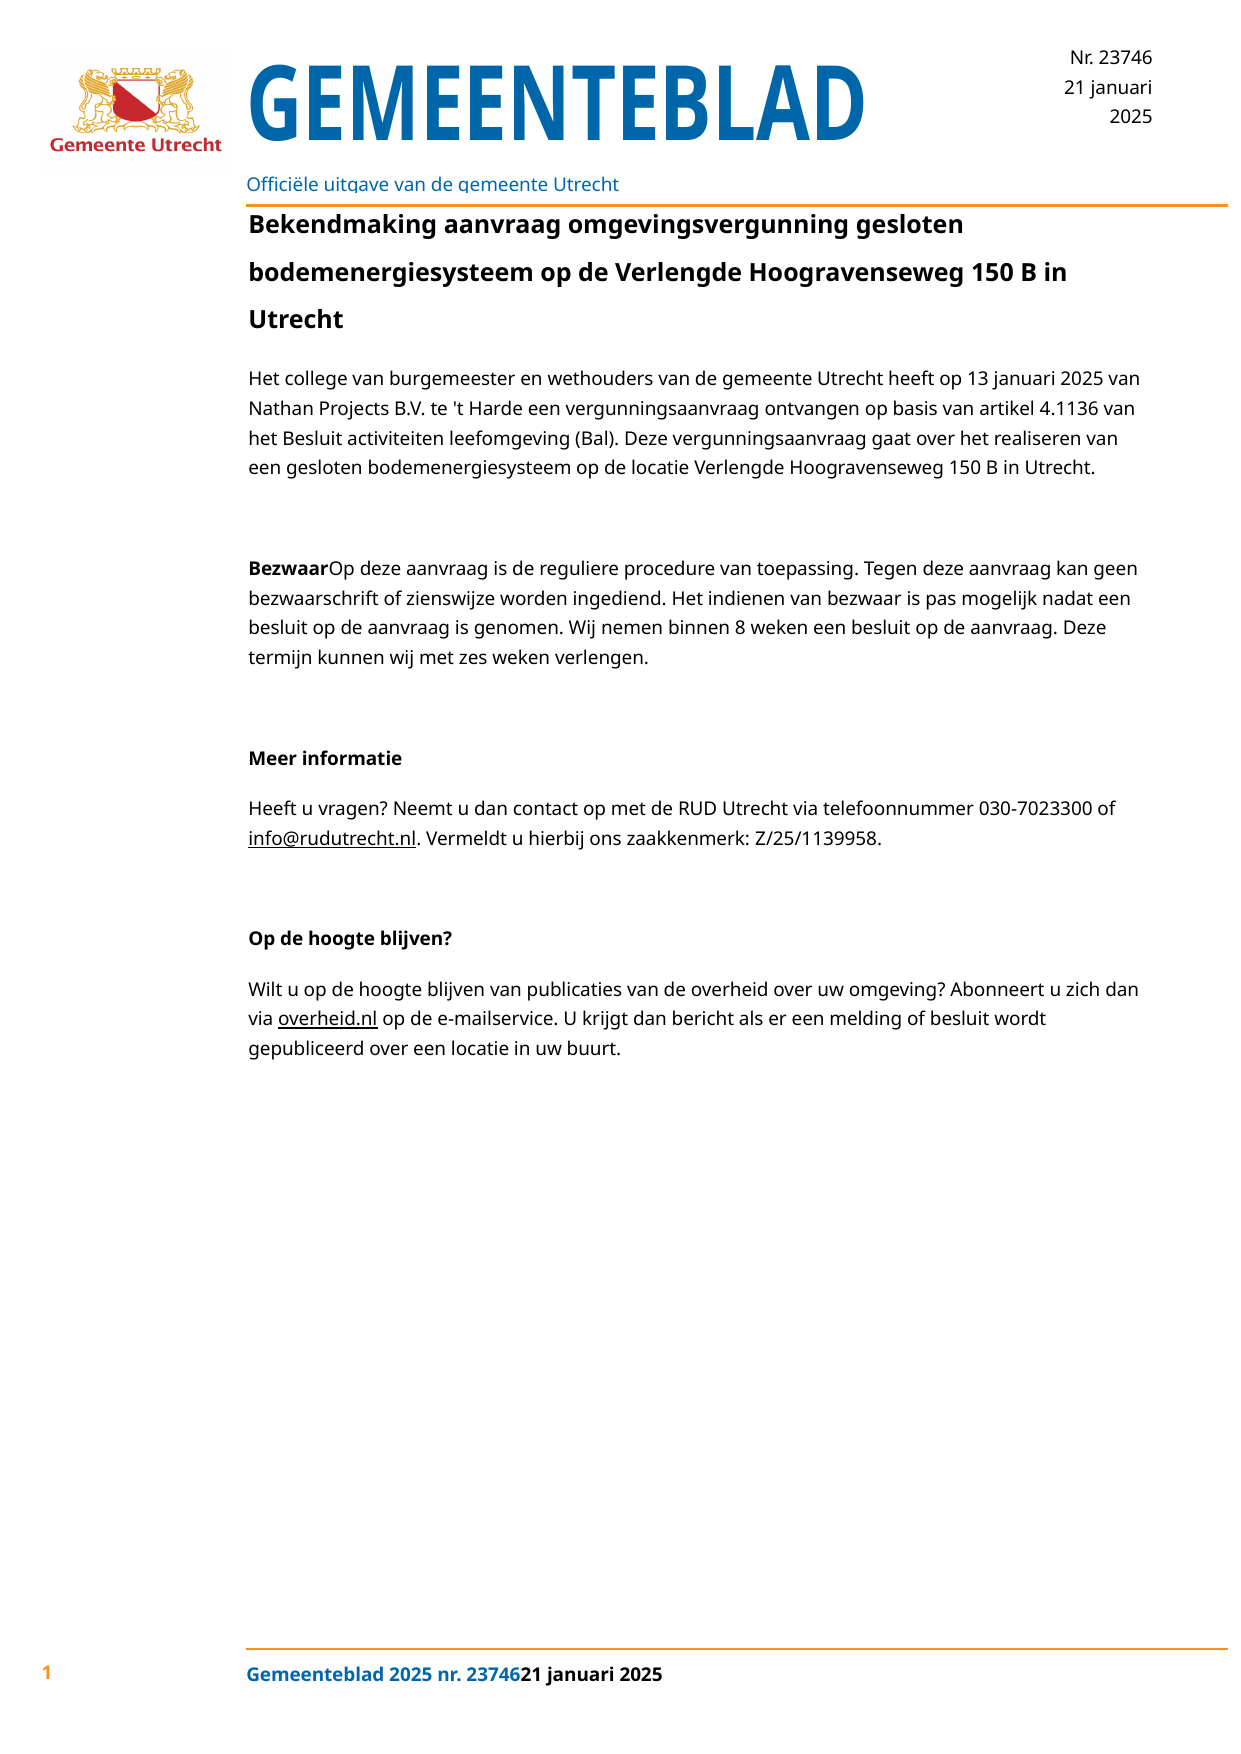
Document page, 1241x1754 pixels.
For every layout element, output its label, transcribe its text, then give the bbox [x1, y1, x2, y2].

text Het college van burgemeester en wethouders van de gemeente Utrecht heeft op 13 januari 2025 van Nathan Projects B.V. te 't Harde een vergunningsaanvraag ontvangen op basis van artikel 4.1136 van het Besluit activiteiten leefomgeving (Bal). Deze vergunningsaanvraag gaat over het realiseren van een gesloten bodemenergiesysteem op de locatie Verlengde Hoogravenseweg 150 B in Utrecht. [248, 366, 1152, 480]
text BezwaarOp deze aanvraag is de reguliere procedure van toepassing. Tegen deze aanvraag kan geen bezwaarschrift of zienswijze worden ingediend. Het indienen van bezwaar is pas mogelijk nadat een besluit op de aanvraag is genomen. Wij nemen binnen 8 weken een besluit op de aanvraag. Deze termijn kunnen wij met zes weken verlengen. [248, 555, 1152, 669]
text Meer informatie [248, 745, 1152, 770]
text Op de hoogte blijven? [248, 926, 1152, 951]
text Wilt u op de hoogte blijven van publicaties van de overheid over uw omgeving? Abonneert u zich dan via overheid.nl op de e-mailservice. U krijgt dan bericht als er een melding of besluit wordt gepubliceerd over een locatie in uw buurt. [248, 976, 1152, 1061]
text Bekendmaking aanvraag omgevingsvergunning gesloten bodemenergiesysteem op de Verlengde Hoogravenseweg 150 B in Utrecht [248, 207, 1152, 336]
picture [41, 47, 231, 172]
text Heeft u vragen? Neemt u dan contact op met de RUD Utrecht via telefoonnummer 030-7023300 of info@rudutrecht.nl. Vermeldt u hierbij ons zaakkenmerk: Z/25/1139958. [248, 795, 1152, 850]
